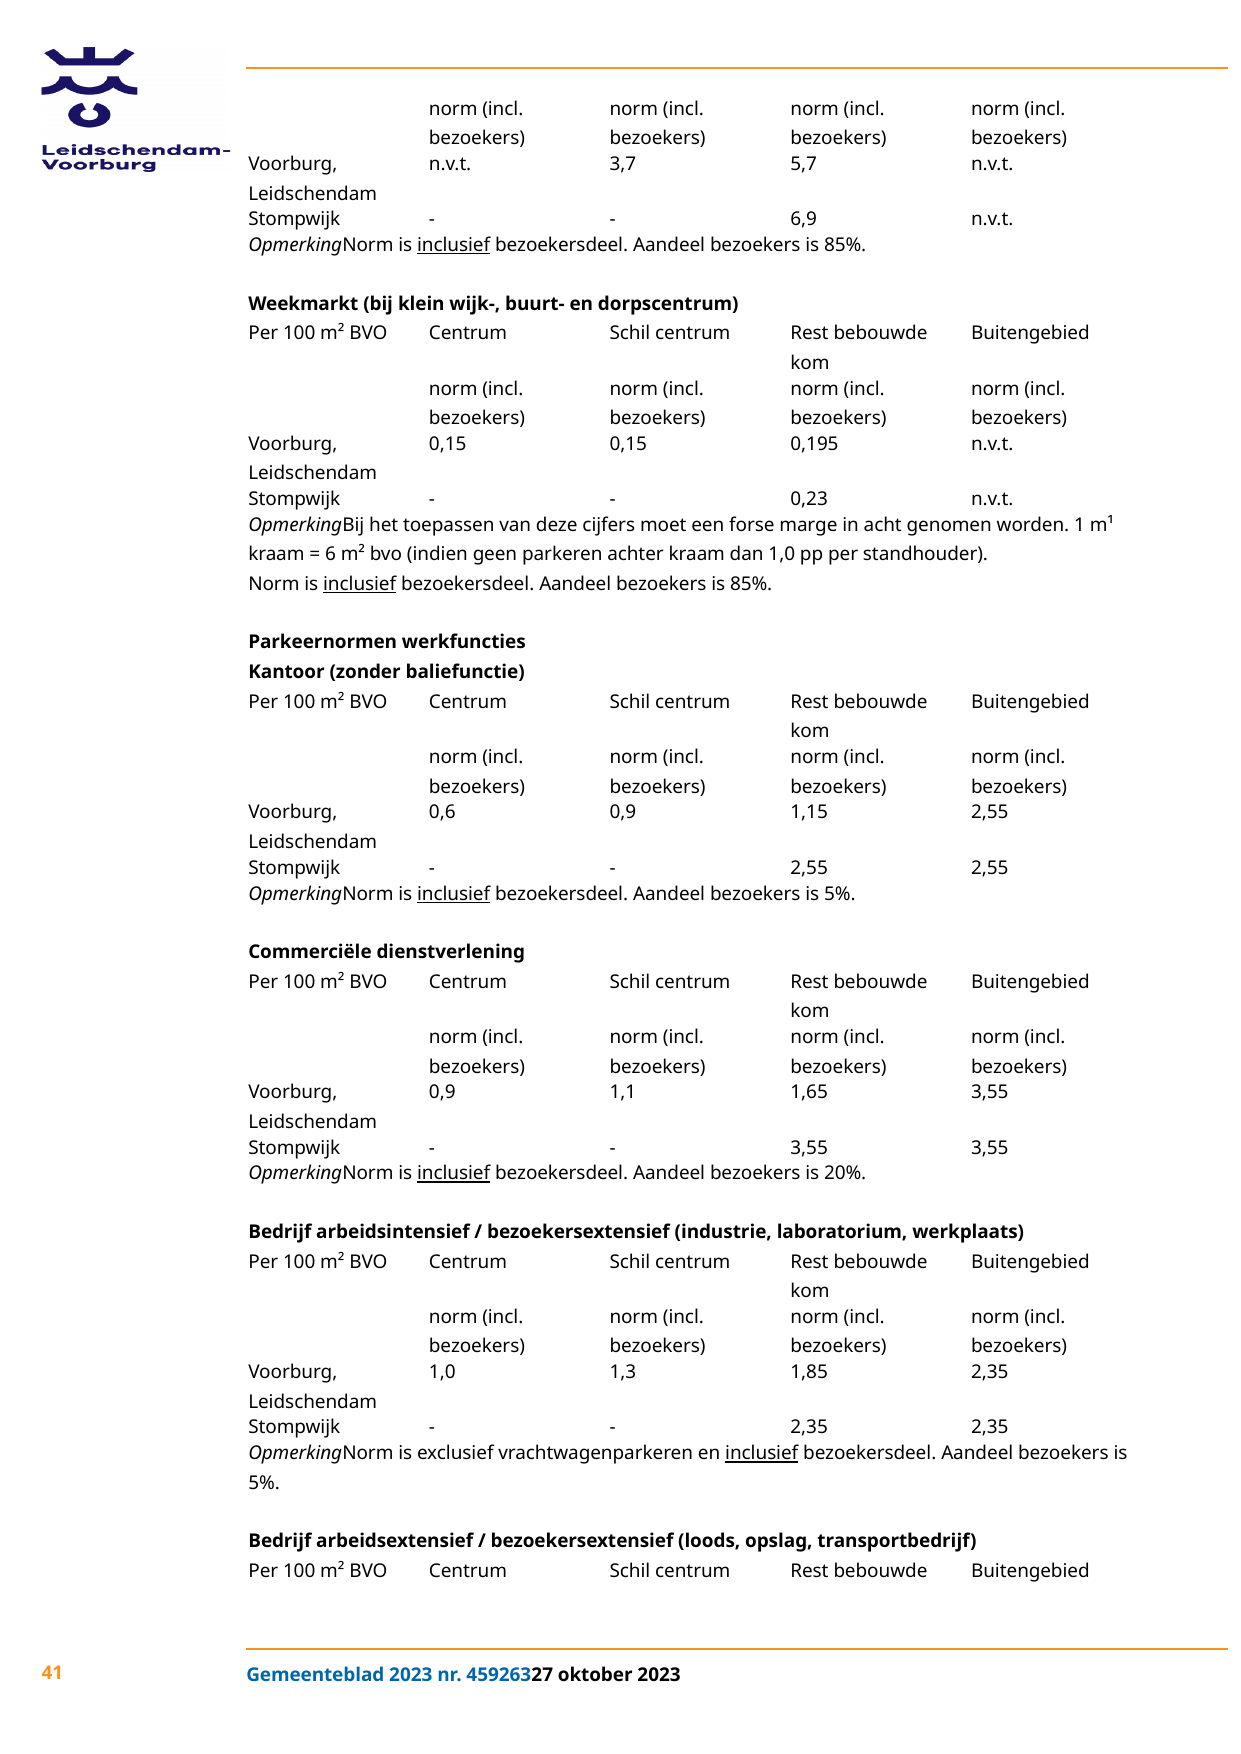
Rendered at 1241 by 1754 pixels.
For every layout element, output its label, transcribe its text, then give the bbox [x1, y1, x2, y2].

table_cell norm (incl. bezoekers) [971, 1023, 1152, 1078]
table_cell OpmerkingNorm is inclusief bezoekersdeel. Aandeel bezoekers is 5%. [248, 880, 1152, 905]
text Bedrijf arbeidsintensief / bezoekersextensief (industrie, laboratorium, werkplaats) [248, 1218, 1152, 1244]
table_header Buitengebied [971, 688, 1152, 743]
text Weekmarkt (bij klein wijk-, buurt- en dorpscentrum) [248, 290, 1152, 315]
table_cell norm (incl. bezoekers) [429, 743, 609, 799]
table_header Rest bebouwde kom [790, 968, 971, 1023]
table_cell n.v.t. [971, 430, 1152, 485]
table_cell - [429, 854, 609, 880]
table_header Rest bebouwde [790, 1557, 971, 1583]
table_cell n.v.t. [971, 150, 1152, 205]
table_cell 3,55 [971, 1079, 1152, 1134]
text Commerciële dienstverlening [248, 938, 1152, 964]
table_cell n.v.t. [971, 205, 1152, 231]
table_cell 1,3 [609, 1359, 790, 1414]
table_cell norm (incl. bezoekers) [971, 375, 1152, 430]
table_cell Voorburg, Leidschendam [248, 1359, 429, 1414]
table_cell - [429, 205, 609, 231]
table_cell n.v.t. [429, 150, 609, 205]
table_cell Stompwijk [248, 854, 429, 880]
table_cell norm (incl. bezoekers) [971, 1303, 1152, 1358]
table_cell Voorburg, Leidschendam [248, 430, 429, 485]
table_header Centrum [429, 688, 609, 743]
table_header Per 100 m² BVO [248, 688, 429, 799]
table_header Buitengebied [971, 1248, 1152, 1303]
table_cell norm (incl. bezoekers) [790, 1303, 971, 1358]
table_header Schil centrum [609, 688, 790, 743]
table_cell OpmerkingBij het toepassen van deze cijfers moet een forse marge in acht genomen worden. 1 m¹ kraam = 6 m² bvo (indien geen parkeren achter kraam dan 1,0 pp per standhouder). Norm is inclusief bezoekersdeel. Aandeel bezoekers is 85%. [248, 511, 1152, 596]
table_header Centrum [429, 968, 609, 1023]
table_cell Voorburg, Leidschendam [248, 1079, 429, 1134]
table_cell norm (incl. bezoekers) [609, 1303, 790, 1358]
table_header Per 100 m² BVO [248, 1248, 429, 1358]
table_header Rest bebouwde kom [790, 1248, 971, 1303]
table_header Centrum [429, 319, 609, 375]
table_cell 1,1 [609, 1079, 790, 1134]
table_cell 2,35 [790, 1414, 971, 1439]
table_cell OpmerkingNorm is inclusief bezoekersdeel. Aandeel bezoekers is 85%. [248, 231, 1152, 257]
table_cell - [429, 1414, 609, 1439]
table_header Schil centrum [609, 319, 790, 375]
table_header Rest bebouwde kom [790, 319, 971, 375]
table_cell 2,35 [971, 1414, 1152, 1439]
table_cell Stompwijk [248, 1414, 429, 1439]
table_cell norm (incl. bezoekers) [429, 95, 609, 150]
table_cell - [429, 485, 609, 511]
table_header [248, 95, 429, 150]
table_header Schil centrum [609, 1248, 790, 1303]
table_header Buitengebied [971, 968, 1152, 1023]
table_header Schil centrum [609, 1557, 790, 1583]
table_header Schil centrum [609, 968, 790, 1023]
table_cell 2,55 [971, 854, 1152, 880]
table_header Centrum [429, 1248, 609, 1303]
table_cell 3,55 [971, 1134, 1152, 1159]
table_cell norm (incl. bezoekers) [609, 743, 790, 799]
table_cell 6,9 [790, 205, 971, 231]
table_cell norm (incl. bezoekers) [609, 1023, 790, 1078]
table_header Buitengebied [971, 319, 1152, 375]
table_header Buitengebied [971, 1557, 1152, 1583]
table_cell Voorburg, Leidschendam [248, 150, 429, 205]
table_cell norm (incl. bezoekers) [429, 1023, 609, 1078]
table_cell - [609, 1134, 790, 1159]
table_cell OpmerkingNorm is exclusief vrachtwagenparkeren en inclusief bezoekersdeel. Aandeel bezoekers is 5%. [248, 1440, 1152, 1495]
table_cell 0,15 [429, 430, 609, 485]
table_cell 3,7 [609, 150, 790, 205]
table_cell norm (incl. bezoekers) [609, 375, 790, 430]
table_cell 1,0 [429, 1359, 609, 1414]
table_cell - [609, 485, 790, 511]
table_cell 2,35 [971, 1359, 1152, 1414]
table_cell Stompwijk [248, 1134, 429, 1159]
table_cell 1,65 [790, 1079, 971, 1134]
table_cell 0,6 [429, 799, 609, 854]
table_cell 3,55 [790, 1134, 971, 1159]
table_cell 0,195 [790, 430, 971, 485]
table_header Per 100 m² BVO [248, 968, 429, 1078]
table_cell 0,15 [609, 430, 790, 485]
table_cell - [609, 205, 790, 231]
table_header Centrum [429, 1557, 609, 1583]
table_cell Stompwijk [248, 485, 429, 511]
table_cell norm (incl. bezoekers) [790, 743, 971, 799]
table_cell - [609, 1414, 790, 1439]
table_cell norm (incl. bezoekers) [971, 743, 1152, 799]
table_cell OpmerkingNorm is inclusief bezoekersdeel. Aandeel bezoekers is 20%. [248, 1160, 1152, 1185]
table_cell Stompwijk [248, 205, 429, 231]
table_cell - [609, 854, 790, 880]
table_cell 0,9 [429, 1079, 609, 1134]
table_cell 5,7 [790, 150, 971, 205]
table_header Per 100 m² BVO [248, 319, 429, 430]
table_cell 2,55 [790, 854, 971, 880]
text Bedrijf arbeidsextensief / bezoekersextensief (loods, opslag, transportbedrijf) [248, 1528, 1152, 1553]
text Parkeernormen werkfuncties [248, 629, 1152, 654]
table_cell 2,55 [971, 799, 1152, 854]
table_cell norm (incl. bezoekers) [429, 1303, 609, 1358]
table_cell n.v.t. [971, 485, 1152, 511]
table_cell Voorburg, Leidschendam [248, 799, 429, 854]
table_cell 1,15 [790, 799, 971, 854]
table_cell norm (incl. bezoekers) [790, 95, 971, 150]
table_cell norm (incl. bezoekers) [971, 95, 1152, 150]
picture [41, 47, 231, 172]
table_header Rest bebouwde kom [790, 688, 971, 743]
table_header Per 100 m² BVO [248, 1557, 429, 1583]
text Kantoor (zonder baliefunctie) [248, 658, 1152, 684]
table_cell norm (incl. bezoekers) [429, 375, 609, 430]
table_cell 0,9 [609, 799, 790, 854]
table_cell norm (incl. bezoekers) [790, 375, 971, 430]
table_cell norm (incl. bezoekers) [609, 95, 790, 150]
table_cell norm (incl. bezoekers) [790, 1023, 971, 1078]
table_cell 1,85 [790, 1359, 971, 1414]
table_cell 0,23 [790, 485, 971, 511]
table_cell - [429, 1134, 609, 1159]
